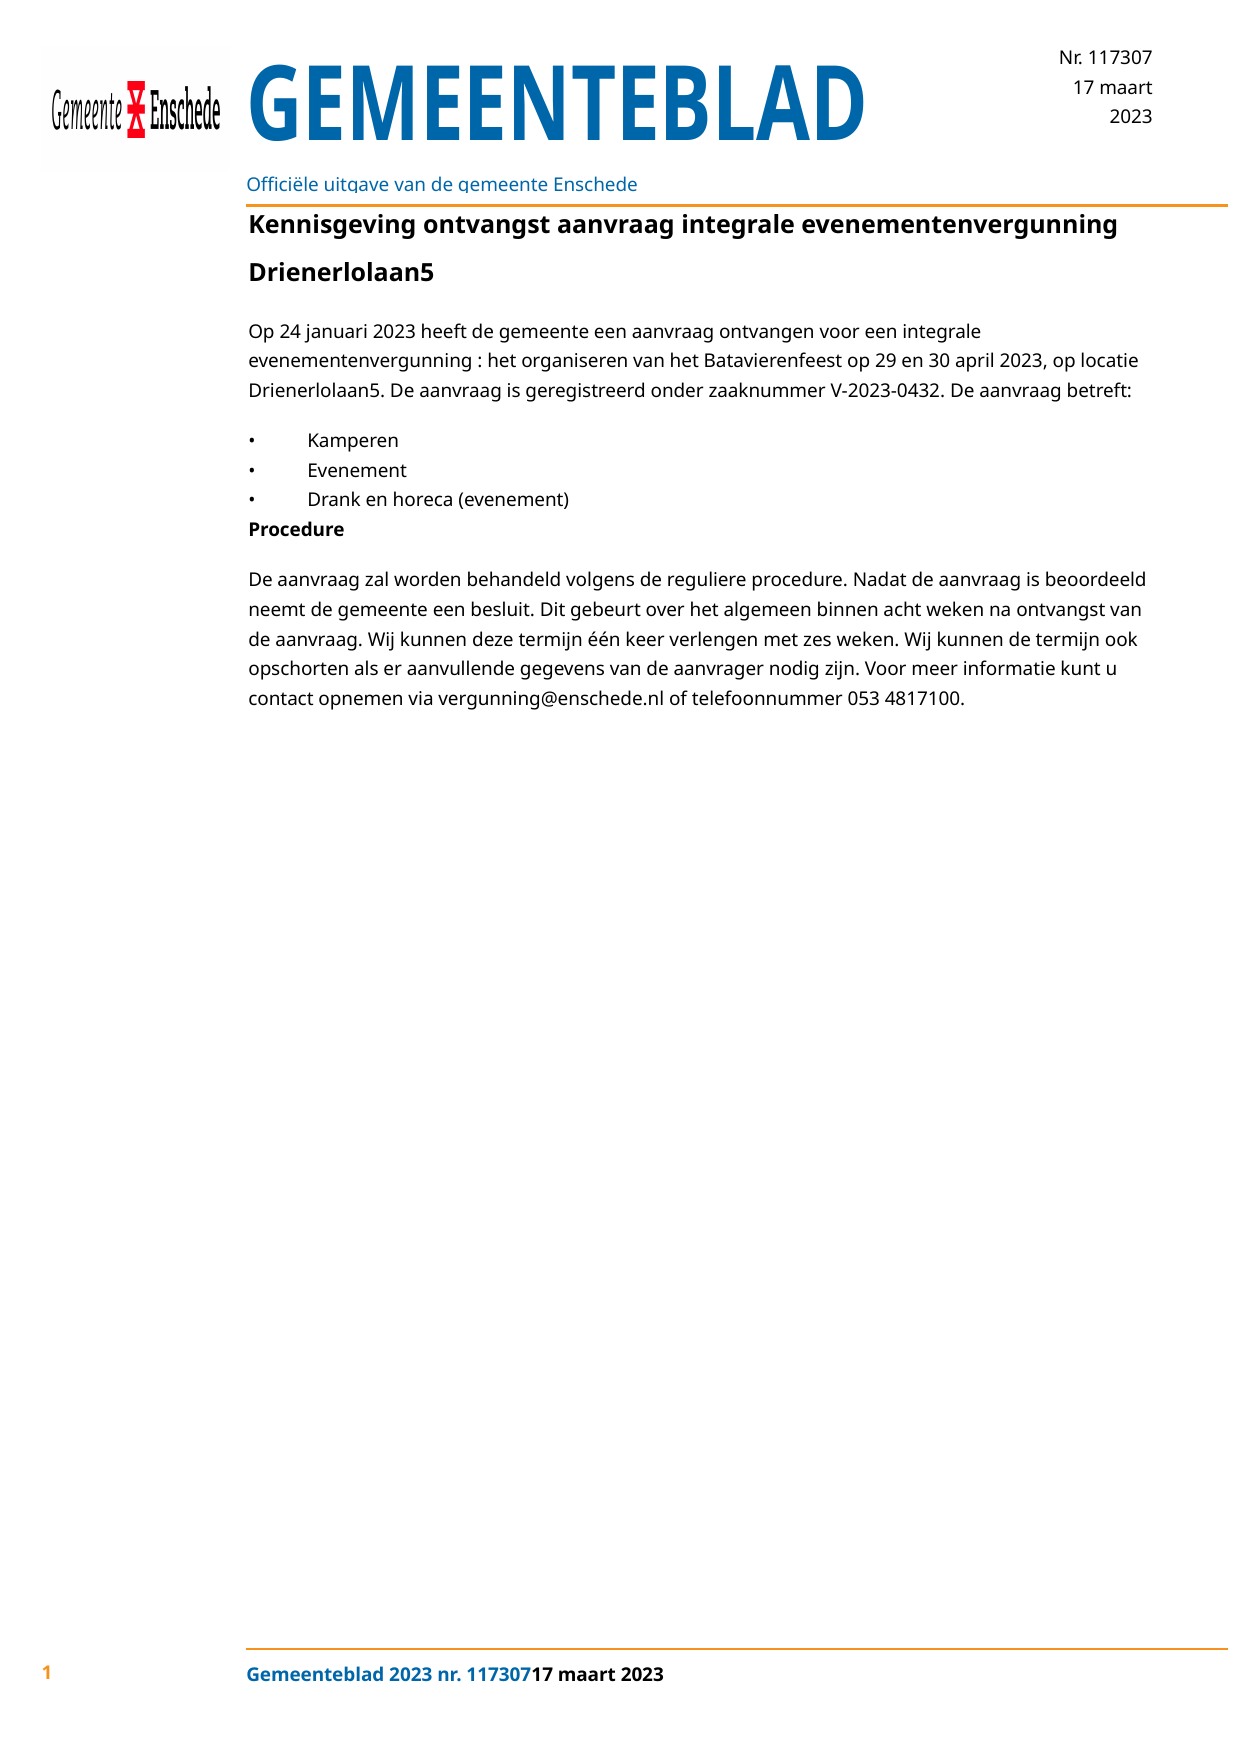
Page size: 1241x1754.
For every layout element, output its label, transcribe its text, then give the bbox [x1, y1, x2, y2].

list Drank en horeca (evenement) [248, 487, 1152, 512]
picture [41, 47, 231, 172]
text Kennisgeving ontvangst aanvraag integrale evenementenvergunning Drienerlolaan5 [248, 207, 1152, 288]
text De aanvraag zal worden behandeld volgens de reguliere procedure. Nadat de aanvraag is beoordeeld neemt de gemeente een besluit. Dit gebeurt over het algemeen binnen acht weken na ontvangst van de aanvraag. Wij kunnen deze termijn één keer verlengen met zes weken. Wij kunnen de termijn ook opschorten als er aanvullende gegevens van de aanvrager nodig zijn. Voor meer informatie kunt u contact opnemen via vergunning@enschede.nl of telefoonnummer 053 4817100. [248, 567, 1152, 711]
text Op 24 januari 2023 heeft de gemeente een aanvraag ontvangen voor een integrale evenementenvergunning : het organiseren van het Batavierenfeest op 29 en 30 april 2023, op locatie Drienerlolaan5. De aanvraag is geregistreerd onder zaaknummer V-2023-0432. De aanvraag betreft: [248, 318, 1152, 403]
list Evenement [248, 457, 1152, 483]
text Procedure [248, 516, 1152, 542]
list Kamperen [248, 427, 1152, 453]
